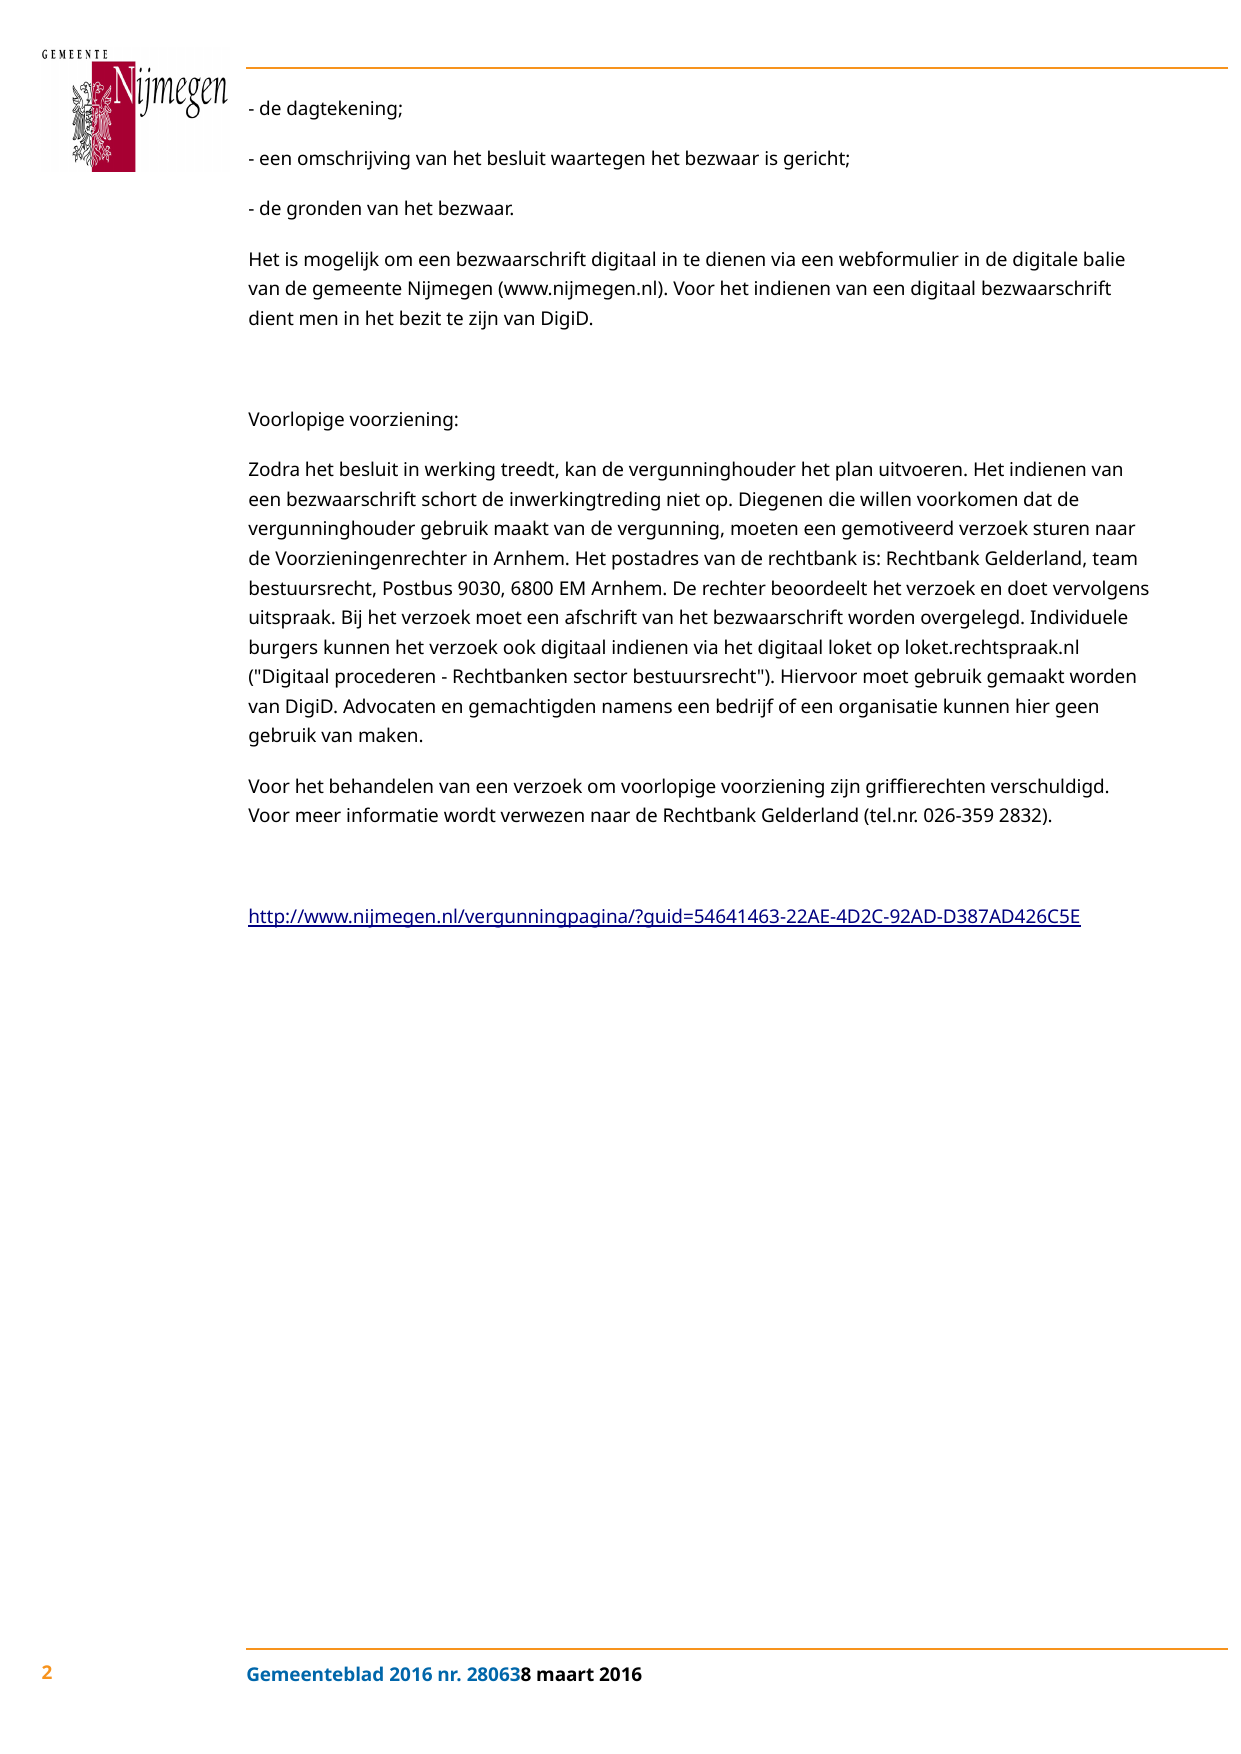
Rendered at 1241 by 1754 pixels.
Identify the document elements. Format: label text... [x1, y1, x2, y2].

text Voorlopige voorziening: [248, 406, 1152, 432]
text - de dagtekening; [248, 95, 1152, 121]
picture [41, 47, 231, 172]
text Zodra het besluit in werking treedt, kan de vergunninghouder het plan uitvoeren. Het indienen van een bezwaarschrift schort de inwerkingtreding niet op. Diegenen die willen voorkomen dat de vergunninghouder gebruik maakt van de vergunning, moeten een gemotiveerd verzoek sturen naar de Voorzieningenrechter in Arnhem. Het postadres van de rechtbank is: Rechtbank Gelderland, team bestuursrecht, Postbus 9030, 6800 EM Arnhem. De rechter beoordeelt het verzoek en doet vervolgens uitspraak. Bij het verzoek moet een afschrift van het bezwaarschrift worden overgelegd. Individuele burgers kunnen het verzoek ook digitaal indienen via het digitaal loket op loket.rechtspraak.nl ("Digitaal procederen - Rechtbanken sector bestuursrecht"). Hiervoor moet gebruik gemaakt worden van DigiD. Advocaten en gemachtigden namens een bedrijf of een organisatie kunnen hier geen gebruik van maken. [248, 456, 1152, 748]
text Het is mogelijk om een bezwaarschrift digitaal in te dienen via een webformulier in de digitale balie van de gemeente Nijmegen (www.nijmegen.nl). Voor het indienen van een digitaal bezwaarschrift dient men in het bezit te zijn van DigiD. [248, 246, 1152, 331]
text Voor het behandelen van een verzoek om voorlopige voorziening zijn griffierechten verschuldigd. Voor meer informatie wordt verwezen naar de Rechtbank Gelderland (tel.nr. 026-359 2832). [248, 773, 1152, 828]
text http://www.nijmegen.nl/vergunningpagina/?guid=54641463-22AE-4D2C-92AD-D387AD426C5E [248, 903, 1152, 929]
text - een omschrijving van het besluit waartegen het bezwaar is gericht; [248, 145, 1152, 171]
text - de gronden van het bezwaar. [248, 196, 1152, 221]
